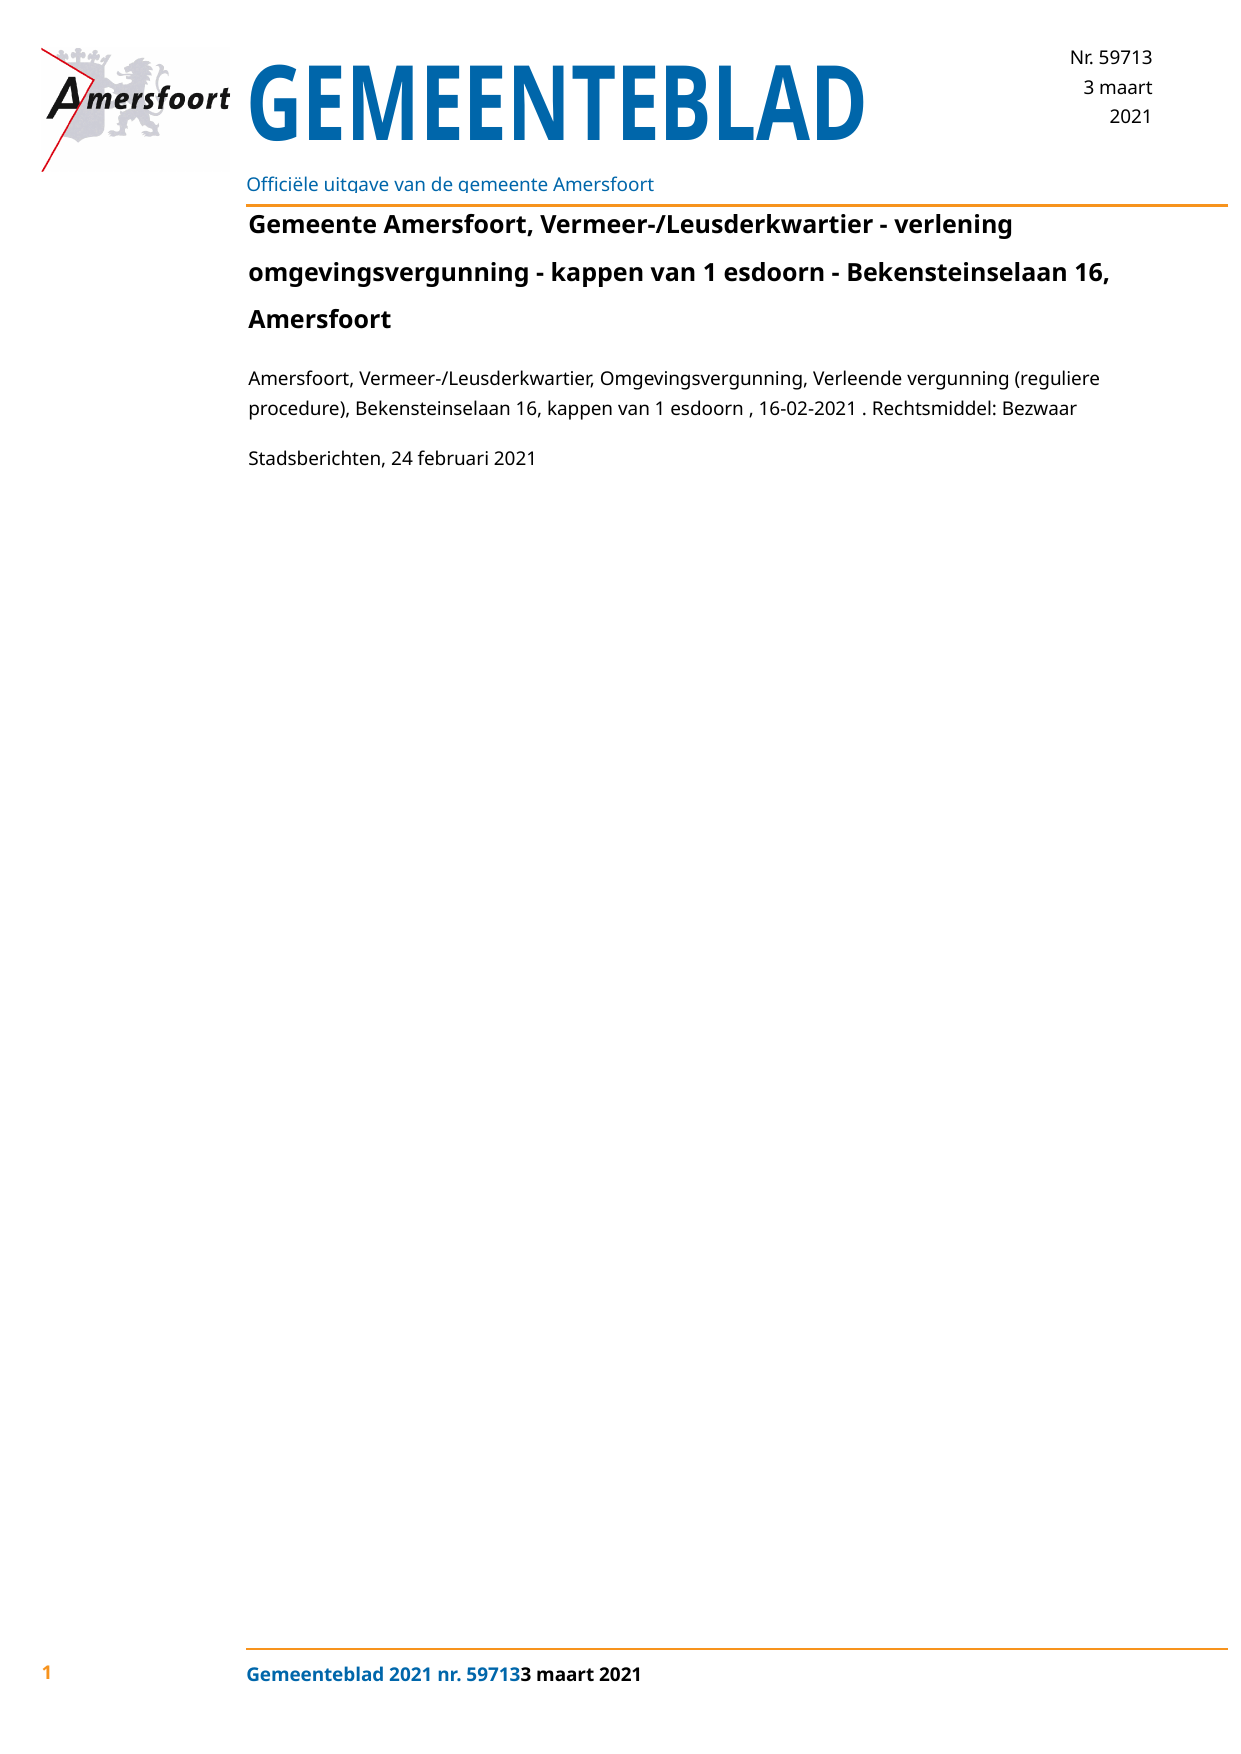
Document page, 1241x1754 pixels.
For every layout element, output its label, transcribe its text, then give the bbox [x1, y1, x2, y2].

picture [41, 47, 231, 172]
text Stadsberichten, 24 februari 2021 [248, 446, 1152, 471]
text Amersfoort, Vermeer-/Leusderkwartier, Omgevingsvergunning, Verleende vergunning (reguliere procedure), Bekensteinselaan 16, kappen van 1 esdoorn , 16-02-2021 . Rechtsmiddel: Bezwaar [248, 366, 1152, 421]
text Gemeente Amersfoort, Vermeer-/Leusderkwartier - verlening omgevingsvergunning - kappen van 1 esdoorn - Bekensteinselaan 16, Amersfoort [248, 207, 1152, 336]
